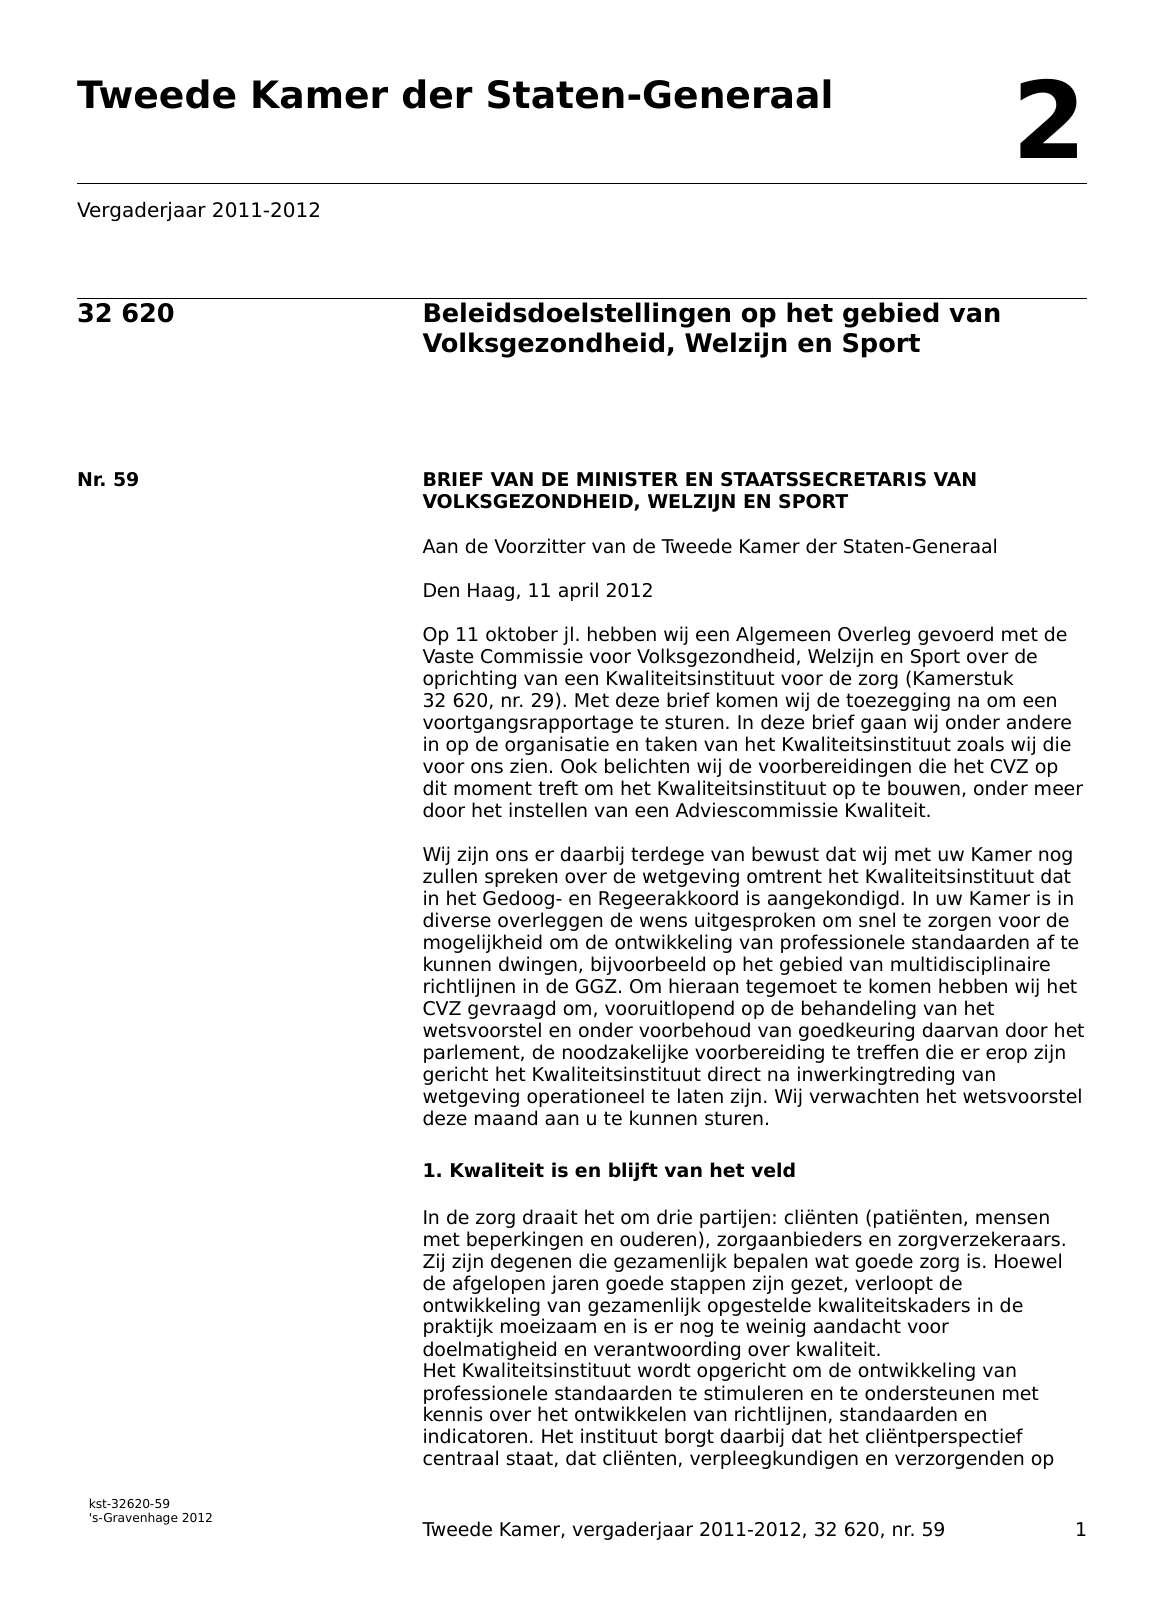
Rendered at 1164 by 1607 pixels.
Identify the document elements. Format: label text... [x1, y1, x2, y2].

text In de zorg draait het om drie partijen: cliënten (patiënten, mensen met beperkingen en ouderen), zorgaanbieders en zorgverzekeraars. Zij zijn degenen die gezamenlijk bepalen wat goede zorg is. Hoewel de afgelopen jaren goede stappen zijn gezet, verloopt de ontwikkeling van gezamenlijk opgestelde kwaliteitskaders in de praktijk moeizaam en is er nog te weinig aandacht voor doelmatigheid en verantwoording over kwaliteit. [422, 1207, 1087, 1360]
table_header Tweede Kamer der Staten-Generaal [77, 59, 886, 183]
table_header 2 [886, 59, 1087, 183]
table_cell Vergaderjaar 2011-2012 [77, 184, 1087, 298]
text Op 11 oktober jl. hebben wij een Algemeen Overleg gevoerd met de Vaste Commissie voor Volksgezondheid, Welzijn en Sport over de oprichting van een Kwaliteitsinstituut voor de zorg (Kamerstuk 32 620, nr. 29). Met deze brief komen wij de toezegging na om een voortgangsrapportage te sturen. In deze brief gaan wij onder andere in op de organisatie en taken van het Kwaliteitsinstituut zoals wij die voor ons zien. Ook belichten wij de voorbereidingen die het CVZ op dit moment treft om het Kwaliteitsinstituut op te bouwen, onder meer door het instellen van een Adviescommissie Kwaliteit. [422, 624, 1087, 822]
subtitle 32 620 Beleidsdoelstellingen op het gebied van Volksgezondheid, Welzijn en Sport [77, 299, 1087, 358]
text kst-32620-59 [88, 1497, 323, 1511]
text 's-Gravenhage 2012 [88, 1511, 323, 1525]
text Wij zijn ons er daarbij terdege van bewust dat wij met uw Kamer nog zullen spreken over de wetgeving omtrent het Kwaliteitsinstituut dat in het Gedoog- en Regeerakkoord is aangekondigd. In uw Kamer is in diverse overleggen de wens uitgesproken om snel te zorgen voor de mogelijkheid om de ontwikkeling van professionele standaarden af te kunnen dwingen, bijvoorbeeld op het gebied van multidisciplinaire richtlijnen in de GGZ. Om hieraan tegemoet te komen hebben wij het CVZ gevraagd om, vooruitlopend op de behandeling van het wetsvoorstel en onder voorbehoud van goedkeuring daarvan door het parlement, de noodzakelijke voorbereiding te treffen die er erop zijn gericht het Kwaliteitsinstituut direct na inwerkingtreding van wetgeving operationeel te laten zijn. Wij verwachten het wetsvoorstel deze maand aan u te kunnen sturen. [422, 844, 1087, 1129]
text Het Kwaliteitsinstituut wordt opgericht om de ontwikkeling van professionele standaarden te stimuleren en te ondersteunen met kennis over het ontwikkelen van richtlijnen, standaarden en indicatoren. Het instituut borgt daarbij dat het cliëntperspectief centraal staat, dat cliënten, verpleegkundigen en verzorgenden op [422, 1360, 1087, 1470]
text Den Haag, 11 april 2012 [422, 580, 1087, 602]
subtitle 1. Kwaliteit is en blijft van het veld [422, 1159, 1087, 1182]
subtitle Nr. 59 BRIEF VAN DE MINISTER EN STAATSSECRETARIS VAN VOLKSGEZONDHEID, WELZIJN EN SPORT [77, 469, 1087, 513]
text Aan de Voorzitter van de Tweede Kamer der Staten-Generaal [422, 536, 1087, 557]
